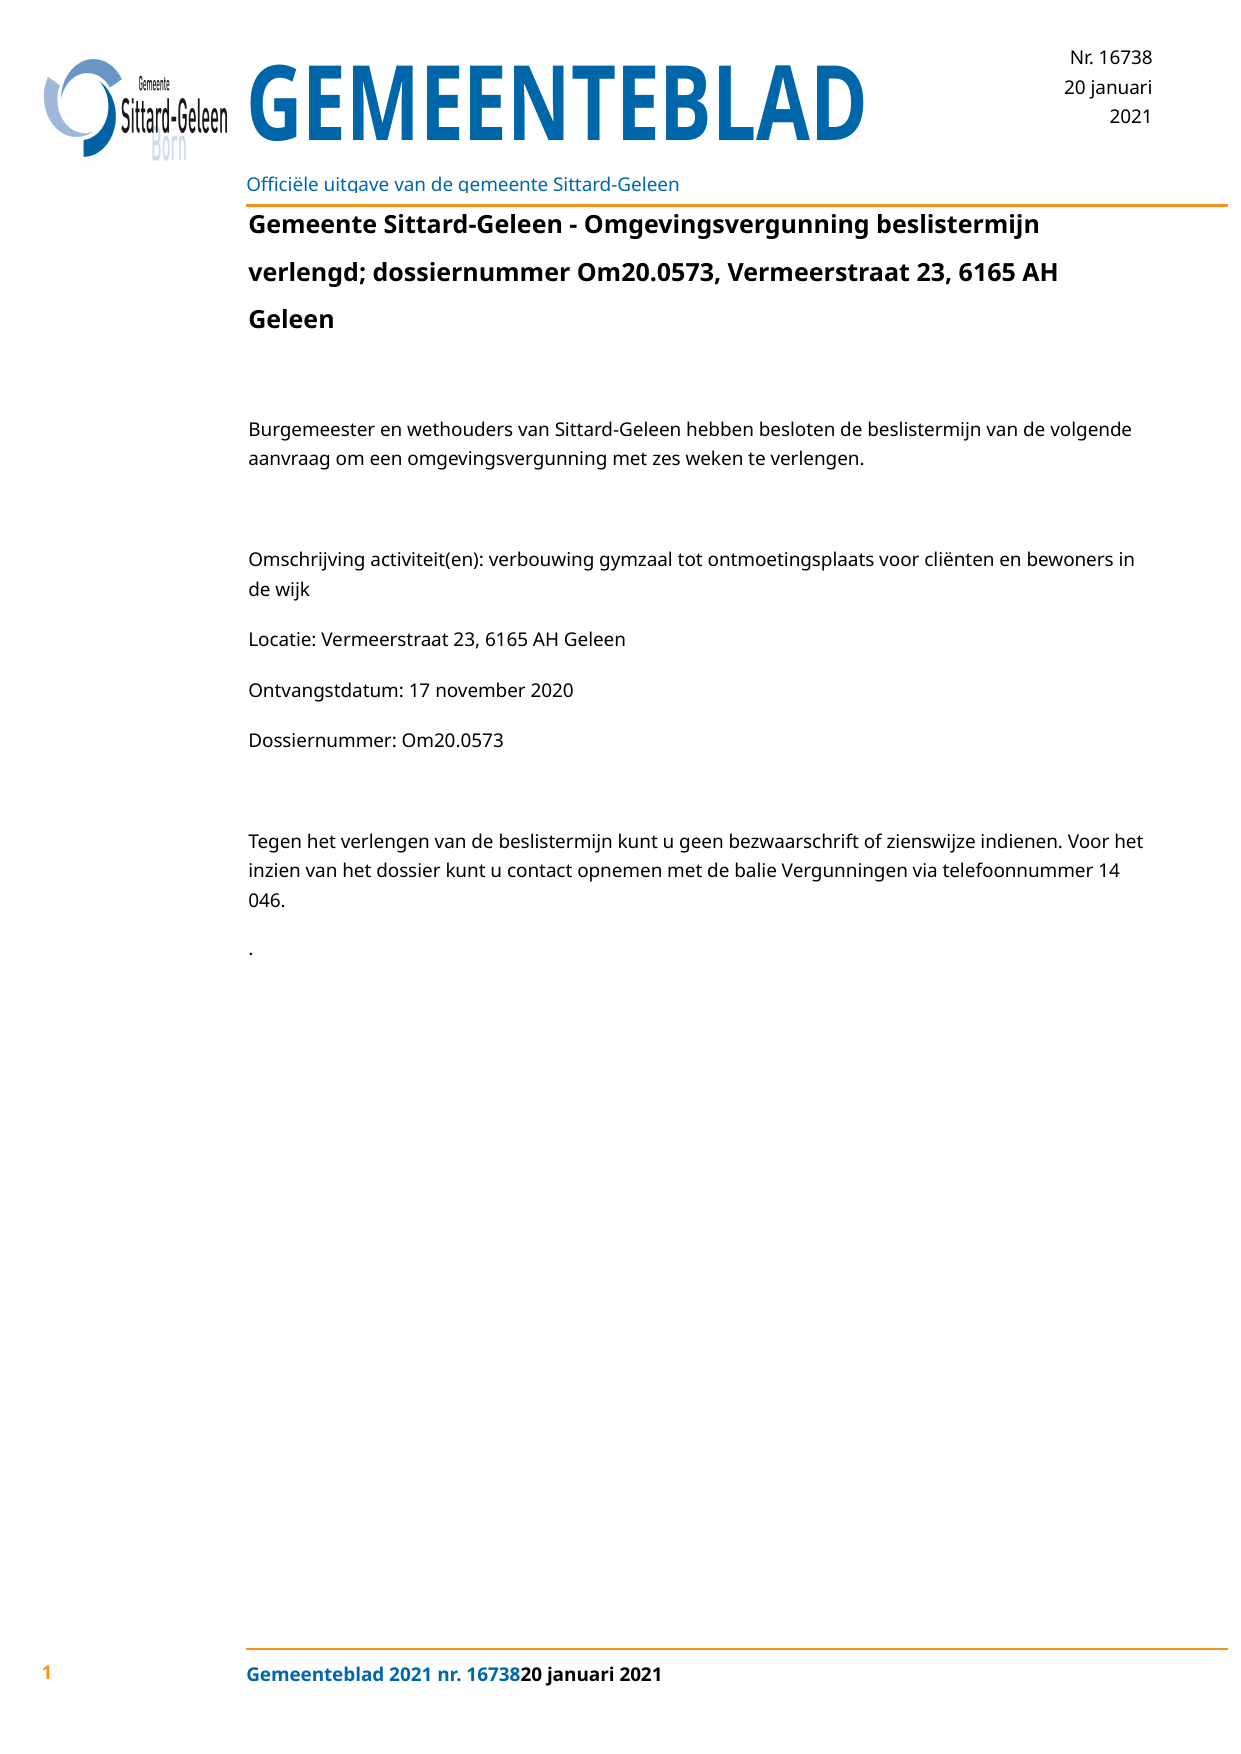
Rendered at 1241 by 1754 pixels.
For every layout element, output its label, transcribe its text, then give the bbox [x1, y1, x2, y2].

text Ontvangstdatum: 17 november 2020 [248, 677, 1152, 702]
text Tegen het verlengen van de beslistermijn kunt u geen bezwaarschrift of zienswijze indienen. Voor het inzien van het dossier kunt u contact opnemen met de balie Vergunningen via telefoonnummer 14 046. [248, 828, 1152, 913]
text . [248, 935, 1152, 961]
text Locatie: Vermeerstraat 23, 6165 AH Geleen [248, 626, 1152, 652]
text Burgemeester en wethouders van Sittard-Geleen hebben besloten de beslistermijn van de volgende aanvraag om een omgevingsvergunning met zes weken te verlengen. [248, 416, 1152, 471]
picture [41, 47, 231, 172]
text Dossiernummer: Om20.0573 [248, 727, 1152, 753]
text Omschrijving activiteit(en): verbouwing gymzaal tot ontmoetingsplaats voor cliënten en bewoners in de wijk [248, 546, 1152, 602]
text Gemeente Sittard-Geleen - Omgevingsvergunning beslistermijn verlengd; dossiernummer Om20.0573, Vermeerstraat 23, 6165 AH Geleen [248, 207, 1152, 336]
